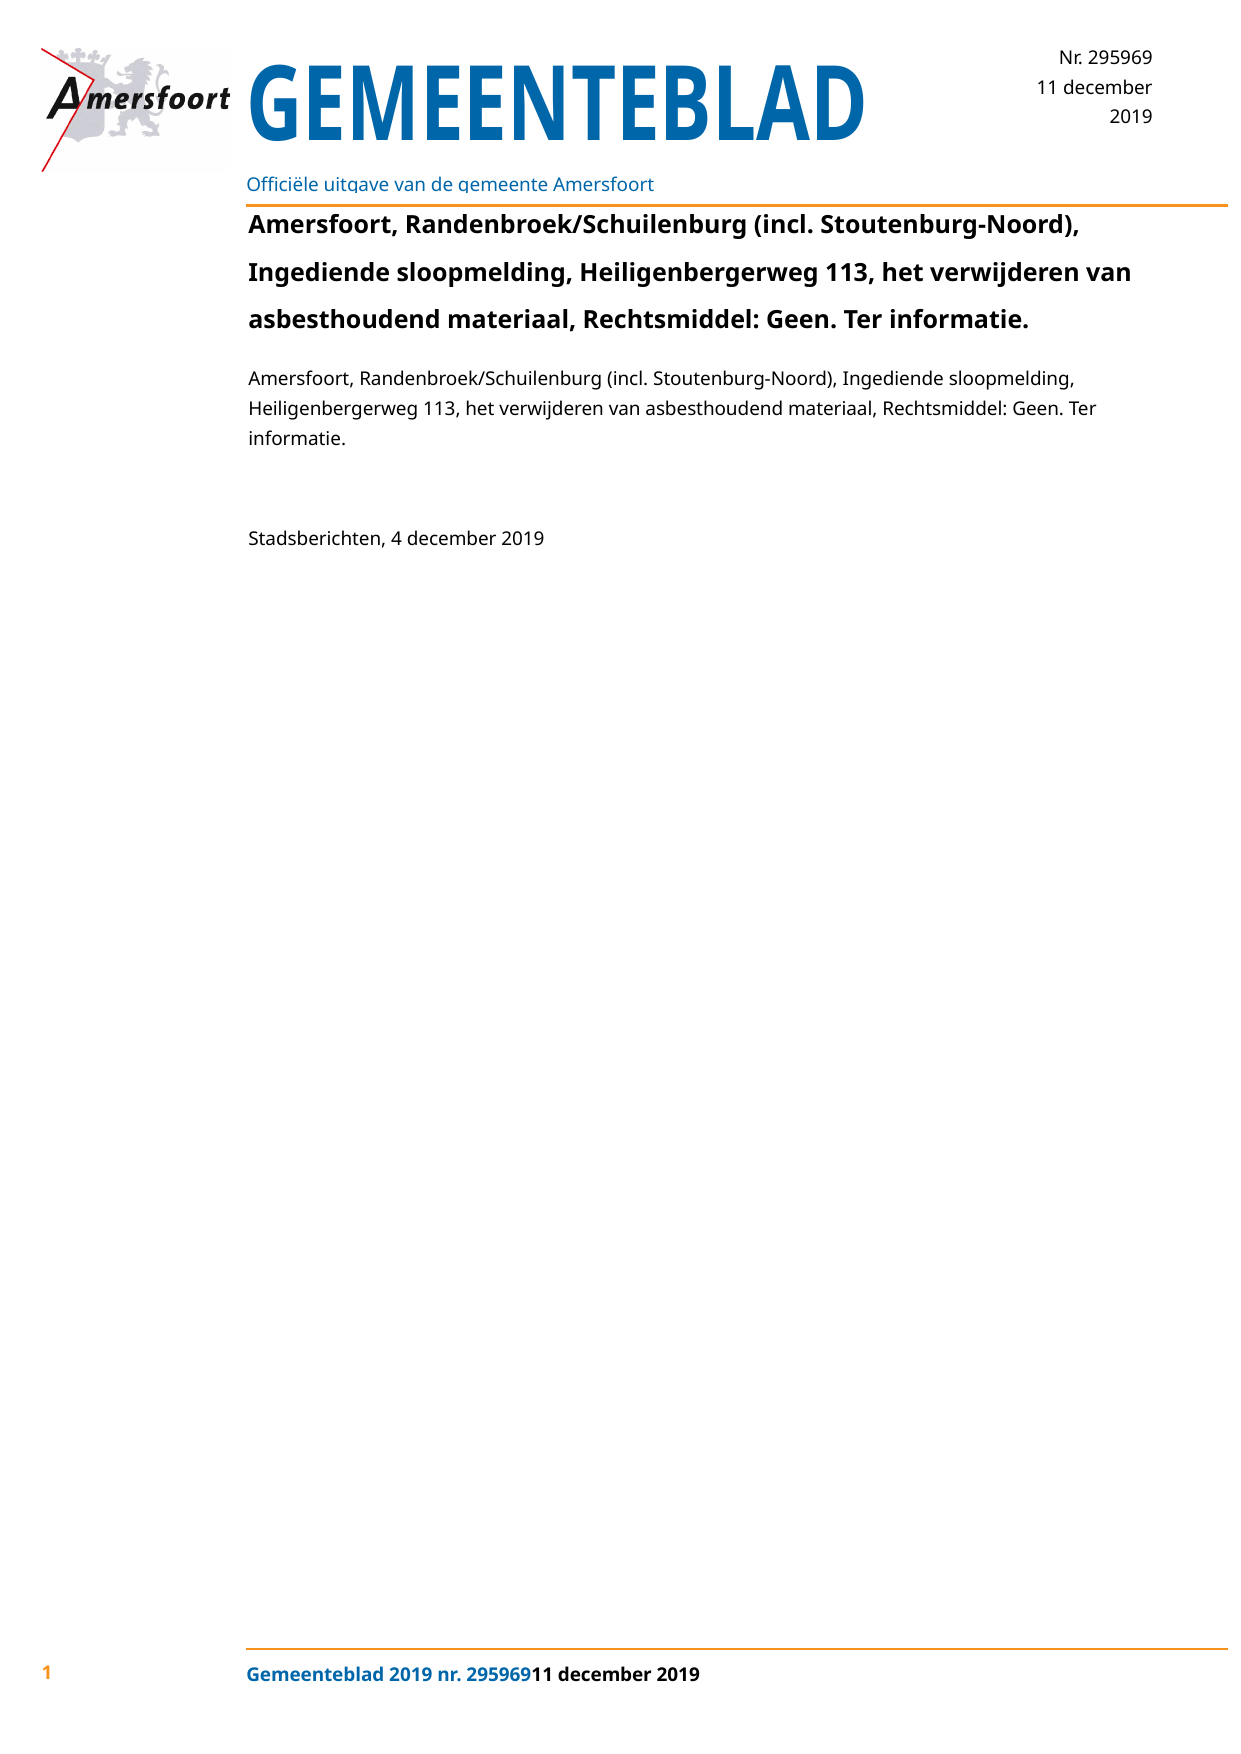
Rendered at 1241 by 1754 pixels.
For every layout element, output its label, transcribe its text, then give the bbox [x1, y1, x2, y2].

text Stadsberichten, 4 december 2019 [248, 526, 1152, 551]
text Amersfoort, Randenbroek/Schuilenburg (incl. Stoutenburg-Noord), Ingediende sloopmelding, Heiligenbergerweg 113, het verwijderen van asbesthoudend materiaal, Rechtsmiddel: Geen. Ter informatie. [248, 207, 1152, 336]
picture [41, 47, 231, 172]
text Amersfoort, Randenbroek/Schuilenburg (incl. Stoutenburg-Noord), Ingediende sloopmelding, Heiligenbergerweg 113, het verwijderen van asbesthoudend materiaal, Rechtsmiddel: Geen. Ter informatie. [248, 366, 1152, 450]
